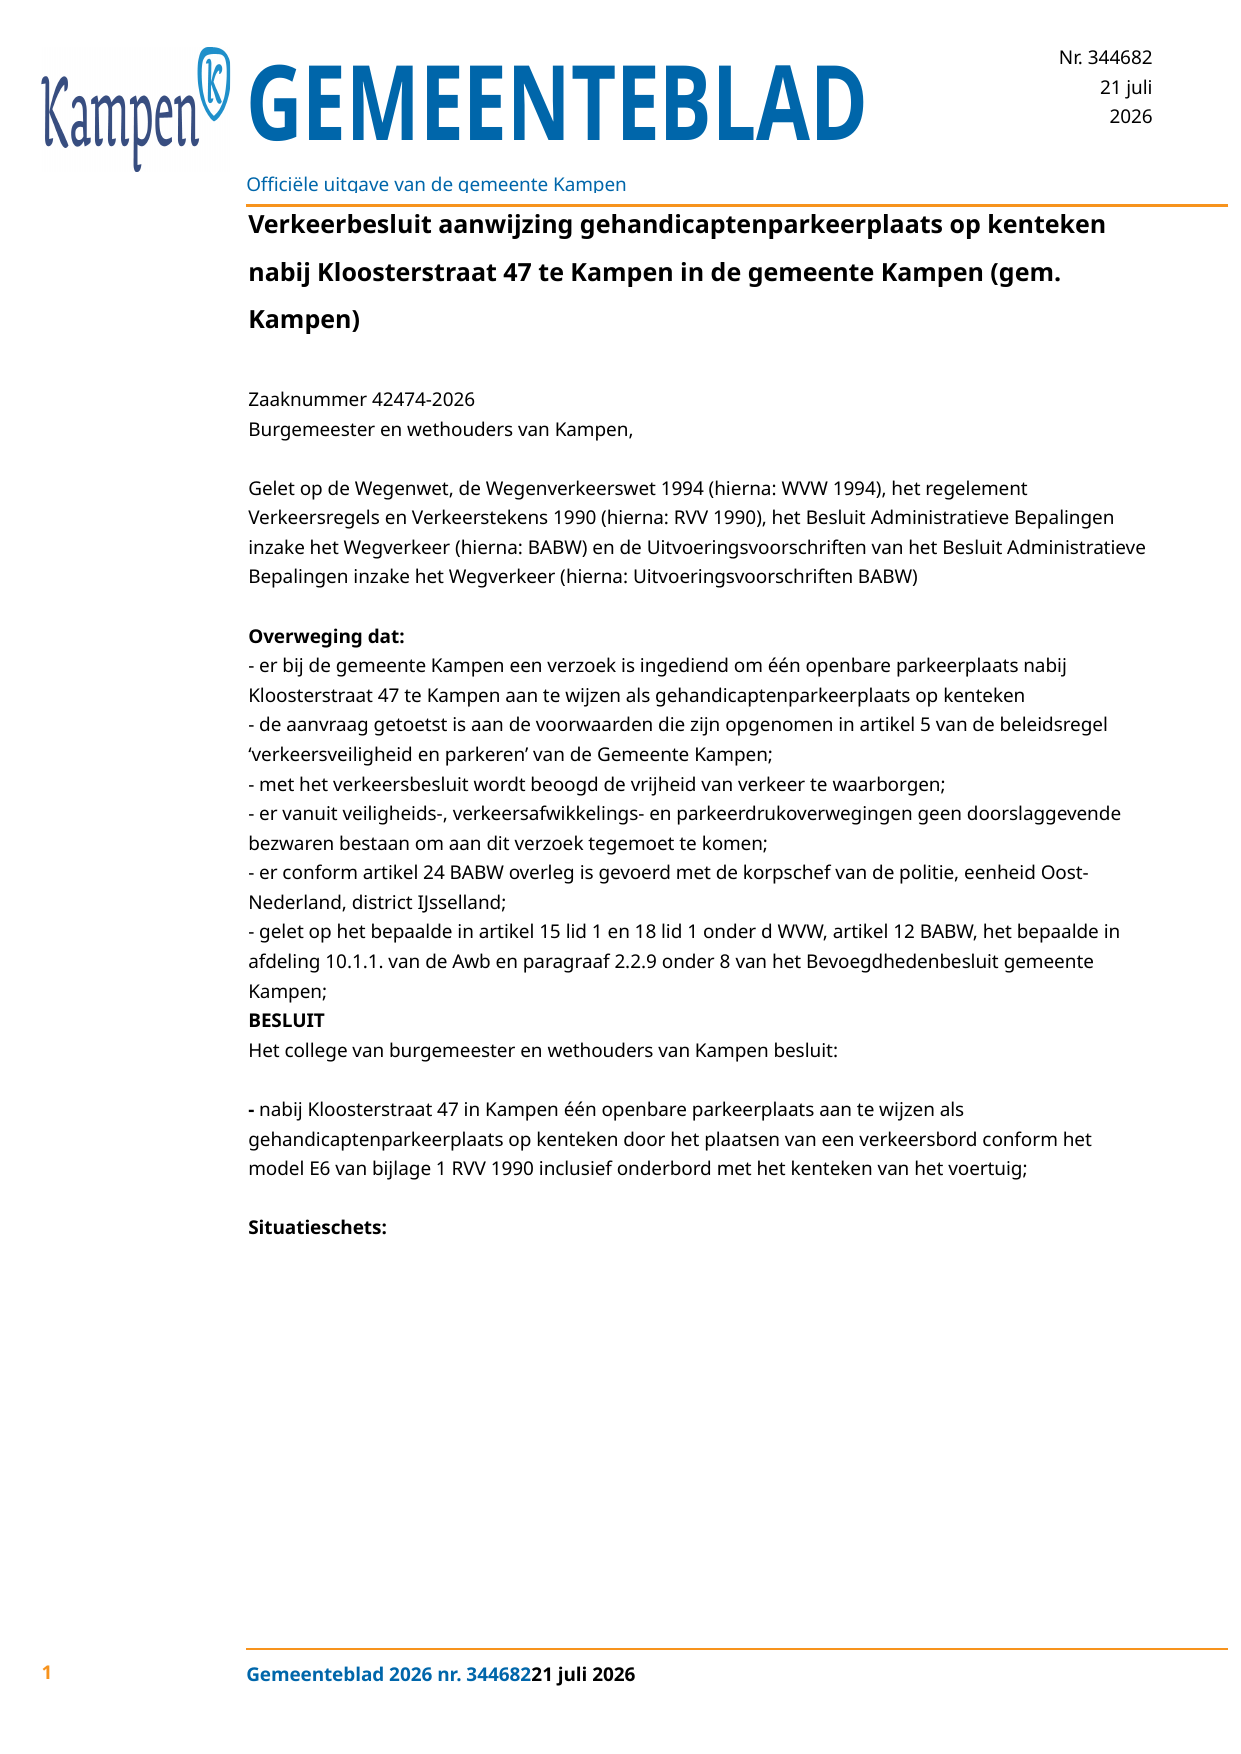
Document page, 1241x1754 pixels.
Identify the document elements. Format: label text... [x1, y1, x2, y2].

text Verkeerbesluit aanwijzing gehandicaptenparkeerplaats op kenteken nabij Kloosterstraat 47 te Kampen in de gemeente Kampen (gem. Kampen) [248, 207, 1152, 336]
text - gelet op het bepaalde in artikel 15 lid 1 en 18 lid 1 onder d WVW, artikel 12 BABW, het bepaalde in afdeling 10.1.1. van de Awb en paragraaf 2.2.9 onder 8 van het Bevoegdhedenbesluit gemeente Kampen; [248, 919, 1152, 1004]
text Situatieschets: [248, 1214, 1152, 1240]
text Het college van burgemeester en wethouders van Kampen besluit: [248, 1037, 1152, 1063]
text Gelet op de Wegenwet, de Wegenverkeerswet 1994 (hierna: WVW 1994), het regelement Verkeersregels en Verkeerstekens 1990 (hierna: RVV 1990), het Besluit Administratieve Bepalingen inzake het Wegverkeer (hierna: BABW) en de Uitvoeringsvoorschriften van het Besluit Administratieve Bepalingen inzake het Wegverkeer (hierna: Uitvoeringsvoorschriften BABW) [248, 475, 1152, 589]
text BESLUIT [248, 1007, 1152, 1033]
picture [41, 47, 231, 172]
text - nabij Kloosterstraat 47 in Kampen één openbare parkeerplaats aan te wijzen als gehandicaptenparkeerplaats op kenteken door het plaatsen van een verkeersbord conform het model E6 van bijlage 1 RVV 1990 inclusief onderbord met het kenteken van het voertuig; [248, 1096, 1152, 1181]
text - er vanuit veiligheids-, verkeersafwikkelings- en parkeerdrukoverwegingen geen doorslaggevende bezwaren bestaan om aan dit verzoek tegemoet te komen; [248, 800, 1152, 856]
text Zaaknummer 42474-2026 [248, 386, 1152, 412]
text - de aanvraag getoetst is aan de voorwaarden die zijn opgenomen in artikel 5 van de beleidsregel ‘verkeersveiligheid en parkeren’ van de Gemeente Kampen; [248, 712, 1152, 767]
text - met het verkeersbesluit wordt beoogd de vrijheid van verkeer te waarborgen; [248, 771, 1152, 797]
text Overweging dat: [248, 623, 1152, 649]
text - er bij de gemeente Kampen een verzoek is ingediend om één openbare parkeerplaats nabij Kloosterstraat 47 te Kampen aan te wijzen als gehandicaptenparkeerplaats op kenteken [248, 652, 1152, 708]
text - er conform artikel 24 BABW overleg is gevoerd met de korpschef van de politie, eenheid Oost-Nederland, district IJsselland; [248, 859, 1152, 915]
text Burgemeester en wethouders van Kampen, [248, 416, 1152, 442]
